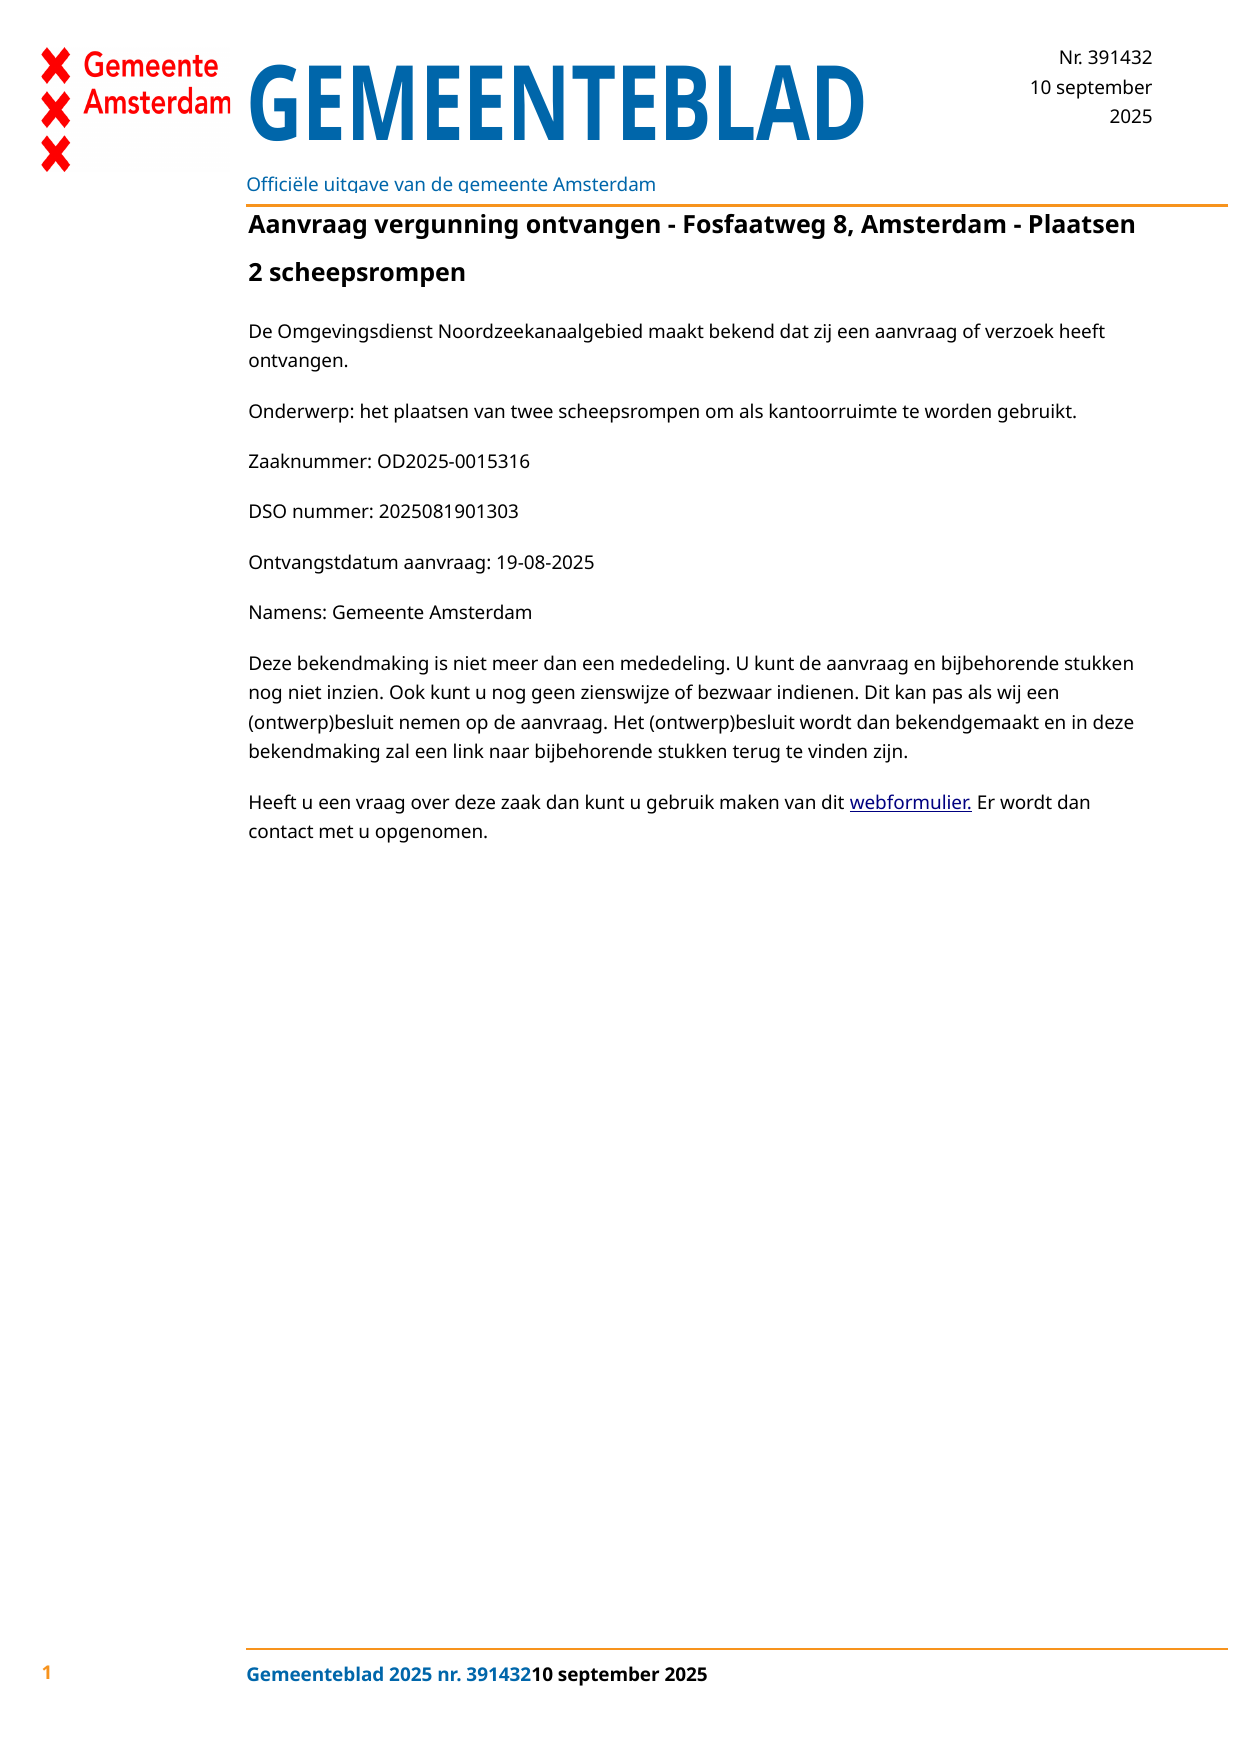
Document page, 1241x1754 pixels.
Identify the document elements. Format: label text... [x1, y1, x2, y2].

text DSO nummer: 2025081901303 [248, 499, 1152, 524]
text Onderwerp: het plaatsen van twee scheepsrompen om als kantoorruimte te worden gebruikt. [248, 398, 1152, 424]
text Aanvraag vergunning ontvangen - Fosfaatweg 8, Amsterdam - Plaatsen 2 scheepsrompen [248, 207, 1152, 288]
text Namens: Gemeente Amsterdam [248, 599, 1152, 625]
picture [41, 47, 231, 172]
text De Omgevingsdienst Noordzeekanaalgebied maakt bekend dat zij een aanvraag of verzoek heeft ontvangen. [248, 318, 1152, 373]
text Heeft u een vraag over deze zaak dan kunt u gebruik maken van dit webformulier. Er wordt dan contact met u opgenomen. [248, 789, 1152, 844]
text Zaaknummer: OD2025-0015316 [248, 448, 1152, 474]
text Ontvangstdatum aanvraag: 19-08-2025 [248, 549, 1152, 575]
text Deze bekendmaking is niet meer dan een mededeling. U kunt de aanvraag en bijbehorende stukken nog niet inzien. Ook kunt u nog geen zienswijze of bezwaar indienen. Dit kan pas als wij een (ontwerp)besluit nemen op de aanvraag. Het (ontwerp)besluit wordt dan bekendgemaakt en in deze bekendmaking zal een link naar bijbehorende stukken terug te vinden zijn. [248, 650, 1152, 764]
